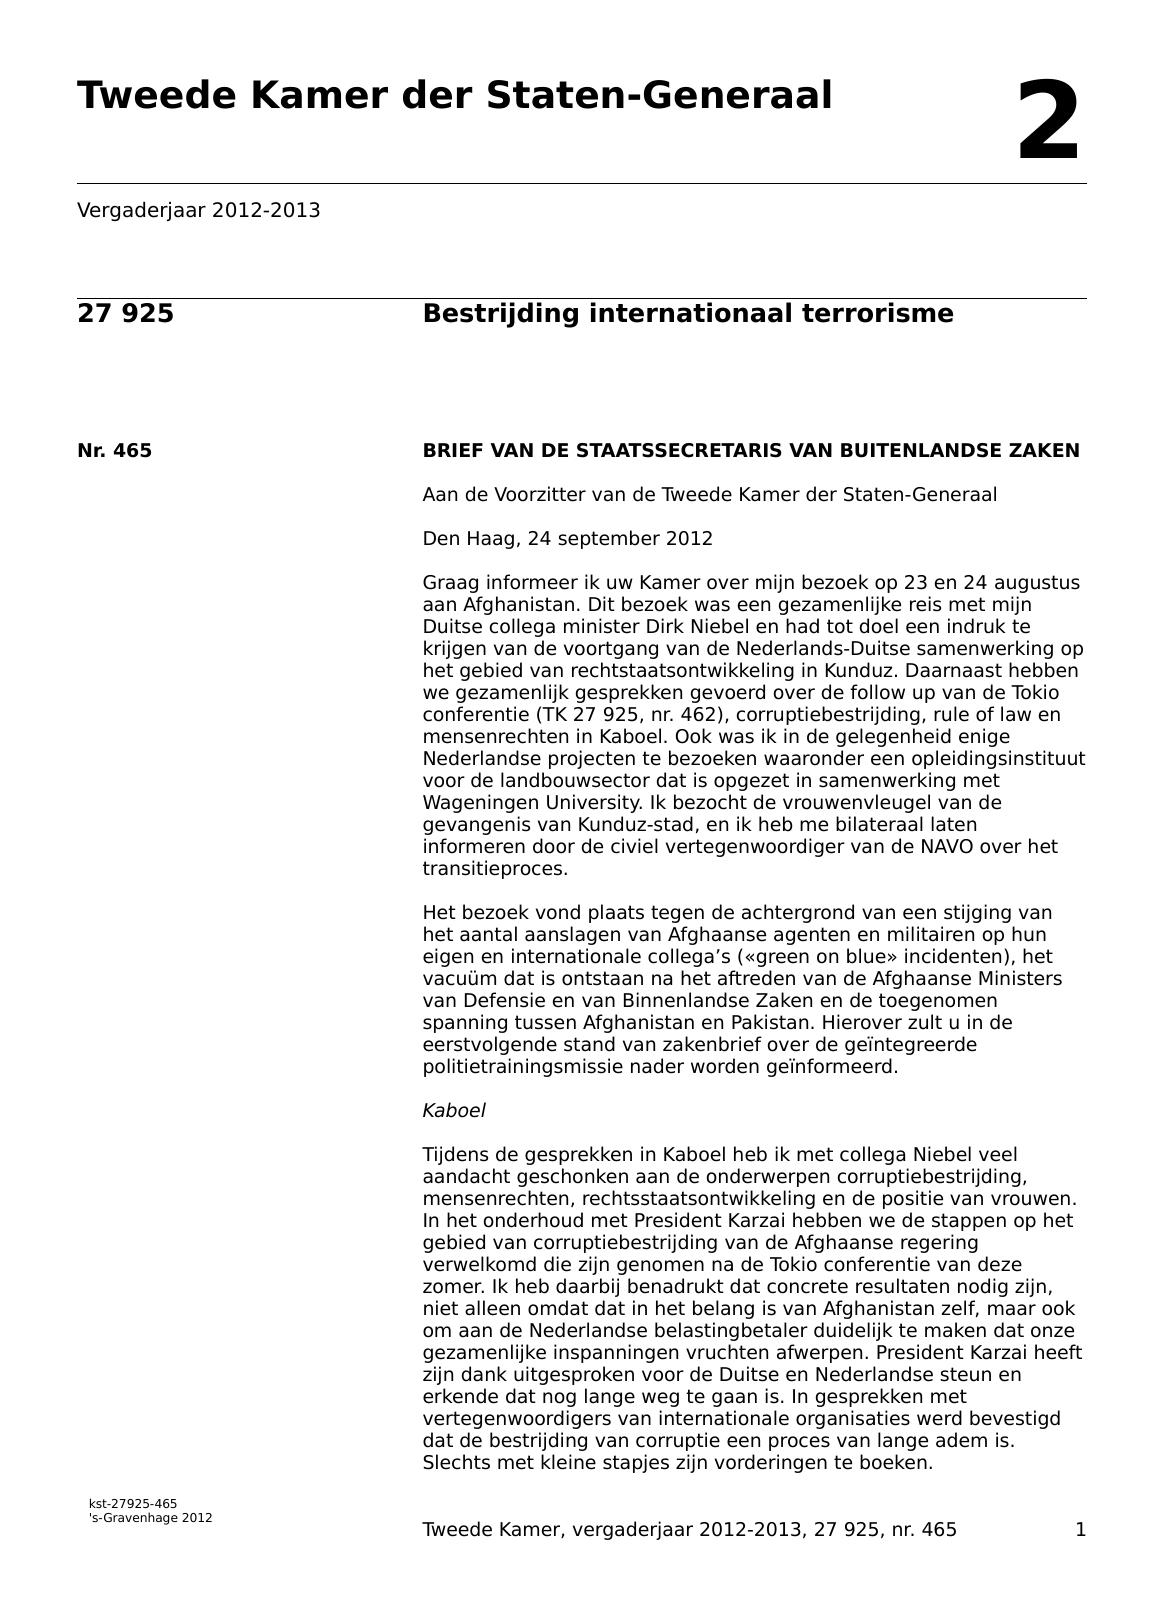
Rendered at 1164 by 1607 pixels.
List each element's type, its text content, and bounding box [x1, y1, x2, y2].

text kst-27925-465 [88, 1497, 323, 1511]
subtitle Nr. 465 BRIEF VAN DE STAATSSECRETARIS VAN BUITENLANDSE ZAKEN [77, 440, 1087, 462]
text Den Haag, 24 september 2012 [422, 528, 1087, 550]
text Het bezoek vond plaats tegen de achtergrond van een stijging van het aantal aanslagen van Afghaanse agenten en militairen op hun eigen en internationale collega’s («green on blue» incidenten), het vacuüm dat is ontstaan na het aftreden van de Afghaanse Ministers van Defensie en van Binnenlandse Zaken en de toegenomen spanning tussen Afghanistan en Pakistan. Hierover zult u in de eerstvolgende stand van zakenbrief over de geïntegreerde politietrainingsmissie nader worden geïnformeerd. [422, 902, 1087, 1078]
text 's-Gravenhage 2012 [88, 1511, 323, 1525]
subtitle 27 925 Bestrijding internationaal terrorisme [77, 299, 1087, 329]
text Tijdens de gesprekken in Kaboel heb ik met collega Niebel veel aandacht geschonken aan de onderwerpen corruptiebestrijding, mensenrechten, rechtsstaatsontwikkeling en de positie van vrouwen. In het onderhoud met President Karzai hebben we de stappen op het gebied van corruptiebestrijding van de Afghaanse regering verwelkomd die zijn genomen na de Tokio conferentie van deze zomer. Ik heb daarbij benadrukt dat concrete resultaten nodig zijn, niet alleen omdat dat in het belang is van Afghanistan zelf, maar ook om aan de Nederlandse belastingbetaler duidelijk te maken dat onze gezamenlijke inspanningen vruchten afwerpen. President Karzai heeft zijn dank uitgesproken voor de Duitse en Nederlandse steun en erkende dat nog lange weg te gaan is. In gesprekken met vertegenwoordigers van internationale organisaties werd bevestigd dat de bestrijding van corruptie een proces van lange adem is. Slechts met kleine stapjes zijn vorderingen te boeken. [422, 1144, 1087, 1474]
table_cell Vergaderjaar 2012-2013 [77, 184, 1087, 298]
table_header 2 [886, 59, 1087, 183]
subtitle Kaboel [422, 1100, 1087, 1122]
text Graag informeer ik uw Kamer over mijn bezoek op 23 en 24 augustus aan Afghanistan. Dit bezoek was een gezamenlijke reis met mijn Duitse collega minister Dirk Niebel en had tot doel een indruk te krijgen van de voortgang van de Nederlands-Duitse samenwerking op het gebied van rechtstaatsontwikkeling in Kunduz. Daarnaast hebben we gezamenlijk gesprekken gevoerd over de follow up van de Tokio conferentie (TK 27 925, nr. 462), corruptiebestrijding, rule of law en mensenrechten in Kaboel. Ook was ik in de gelegenheid enige Nederlandse projecten te bezoeken waaronder een opleidingsinstituut voor de landbouwsector dat is opgezet in samenwerking met Wageningen University. Ik bezocht de vrouwenvleugel van de gevangenis van Kunduz-stad, en ik heb me bilateraal laten informeren door de civiel vertegenwoordiger van de NAVO over het transitieproces. [422, 572, 1087, 880]
text Aan de Voorzitter van de Tweede Kamer der Staten-Generaal [422, 484, 1087, 506]
table_header Tweede Kamer der Staten-Generaal [77, 59, 886, 183]
